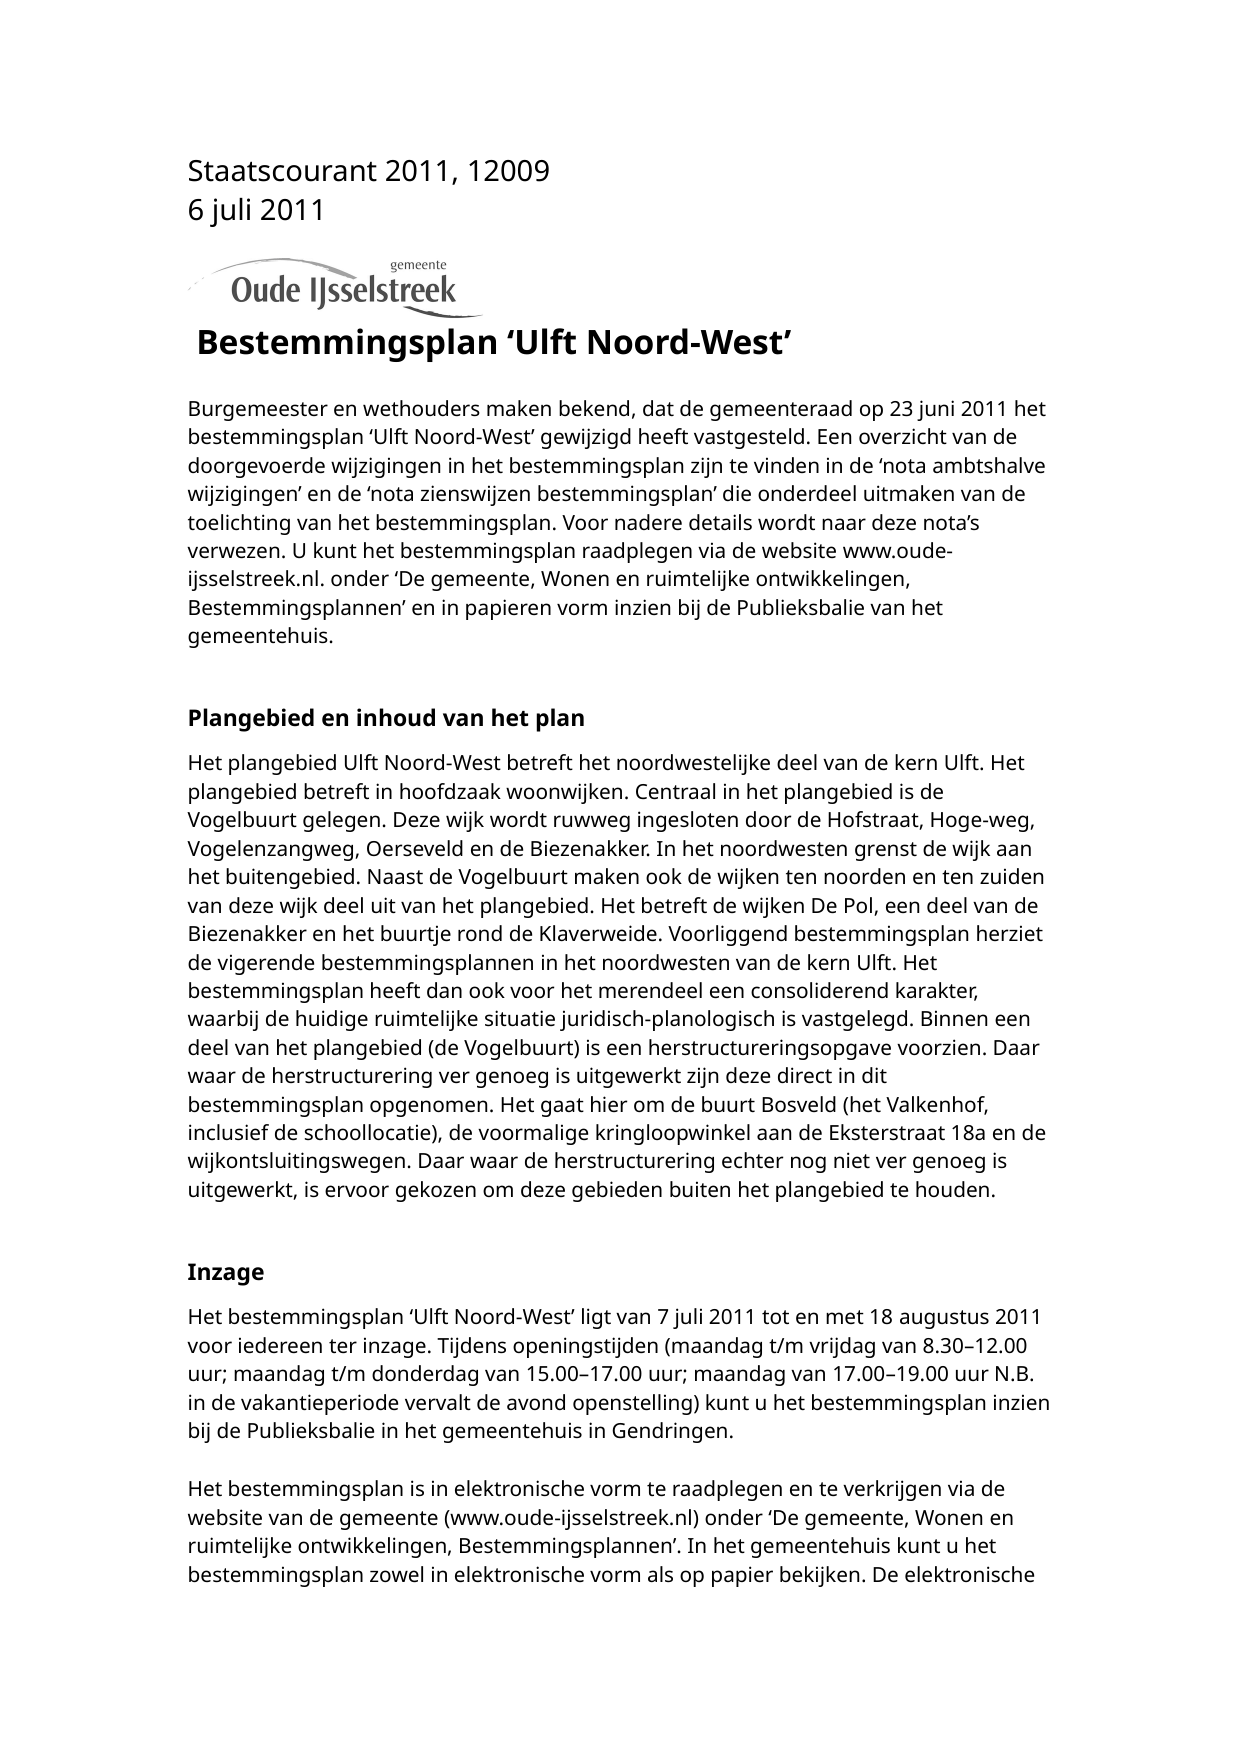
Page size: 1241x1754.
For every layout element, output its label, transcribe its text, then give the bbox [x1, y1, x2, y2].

subtitle Inzage [187, 1256, 1053, 1287]
text 6 juli 2011 [187, 190, 1053, 229]
text Het bestemmingsplan is in elektronische vorm te raadplegen en te verkrijgen via de website van de gemeente (www.oude-ijsselstreek.nl) onder ‘De gemeente, Wonen en ruimtelijke ontwikkelingen, Bestemmingsplannen’. In het gemeentehuis kunt u het bestemmingsplan zowel in elektronische vorm als op papier bekijken. De elektronische [187, 1474, 1053, 1588]
text Het plangebied Ulft Noord-West betreft het noordwestelijke deel van de kern Ulft. Het plangebied betreft in hoofdzaak woonwijken. Centraal in het plangebied is de Vogelbuurt gelegen. Deze wijk wordt ruwweg ingesloten door de Hofstraat, Hoge-weg, Vogelenzangweg, Oerseveld en de Biezenakker. In het noordwesten grenst de wijk aan het buitengebied. Naast de Vogelbuurt maken ook de wijken ten noorden en ten zuiden van deze wijk deel uit van het plangebied. Het betreft de wijken De Pol, een deel van de Biezenakker en het buurtje rond de Klaverweide. Voorliggend bestemmingsplan herziet de vigerende bestemmingsplannen in het noordwesten van de kern Ulft. Het bestemmingsplan heeft dan ook voor het merendeel een consoliderend karakter, waarbij de huidige ruimtelijke situatie juridisch-planologisch is vastgelegd. Binnen een deel van het plangebied (de Vogelbuurt) is een herstructureringsopgave voorzien. Daar waar de herstructurering ver genoeg is uitgewerkt zijn deze direct in dit bestemmingsplan opgenomen. Het gaat hier om de buurt Bosveld (het Valkenhof, inclusief de schoollocatie), de voormalige kringloopwinkel aan de Eksterstraat 18a en de wijkontsluitingswegen. Daar waar de herstructurering echter nog niet ver genoeg is uitgewerkt, is ervoor gekozen om deze gebieden buiten het plangebied te houden. [187, 748, 1053, 1203]
text Het bestemmingsplan ‘Ulft Noord-West’ ligt van 7 juli 2011 tot en met 18 augustus 2011 voor iedereen ter inzage. Tijdens openingstijden (maandag t/m vrijdag van 8.30–12.00 uur; maandag t/m donderdag van 15.00–17.00 uur; maandag van 17.00–19.00 uur N.B. in de vakantieperiode vervalt de avond openstelling) kunt u het bestemmingsplan inzien bij de Publieksbalie in het gemeentehuis in Gendringen. [187, 1302, 1053, 1444]
text Burgemeester en wethouders maken bekend, dat de gemeenteraad op 23 juni 2011 het bestemmingsplan ‘Ulft Noord-West’ gewijzigd heeft vastgesteld. Een overzicht van de doorgevoerde wijzigingen in het bestemmingsplan zijn te vinden in de ‘nota ambtshalve wijzigingen’ en de ‘nota zienswijzen bestemmingsplan’ die onderdeel uitmaken van de toelichting van het bestemmingsplan. Voor nadere details wordt naar deze nota’s verwezen. U kunt het bestemmingsplan raadplegen via de website www.oude-ijsselstreek.nl. onder ‘De gemeente, Wonen en ruimtelijke ontwikkelingen, Bestemmingsplannen’ en in papieren vorm inzien bij de Publieksbalie van het gemeentehuis. [187, 394, 1053, 650]
subtitle Bestemmingsplan ‘Ulft Noord-West’ [187, 271, 1053, 364]
picture [187, 258, 484, 319]
text Staatscourant 2011, 12009 [187, 150, 1053, 190]
subtitle Plangebied en inhoud van het plan [187, 702, 1053, 733]
